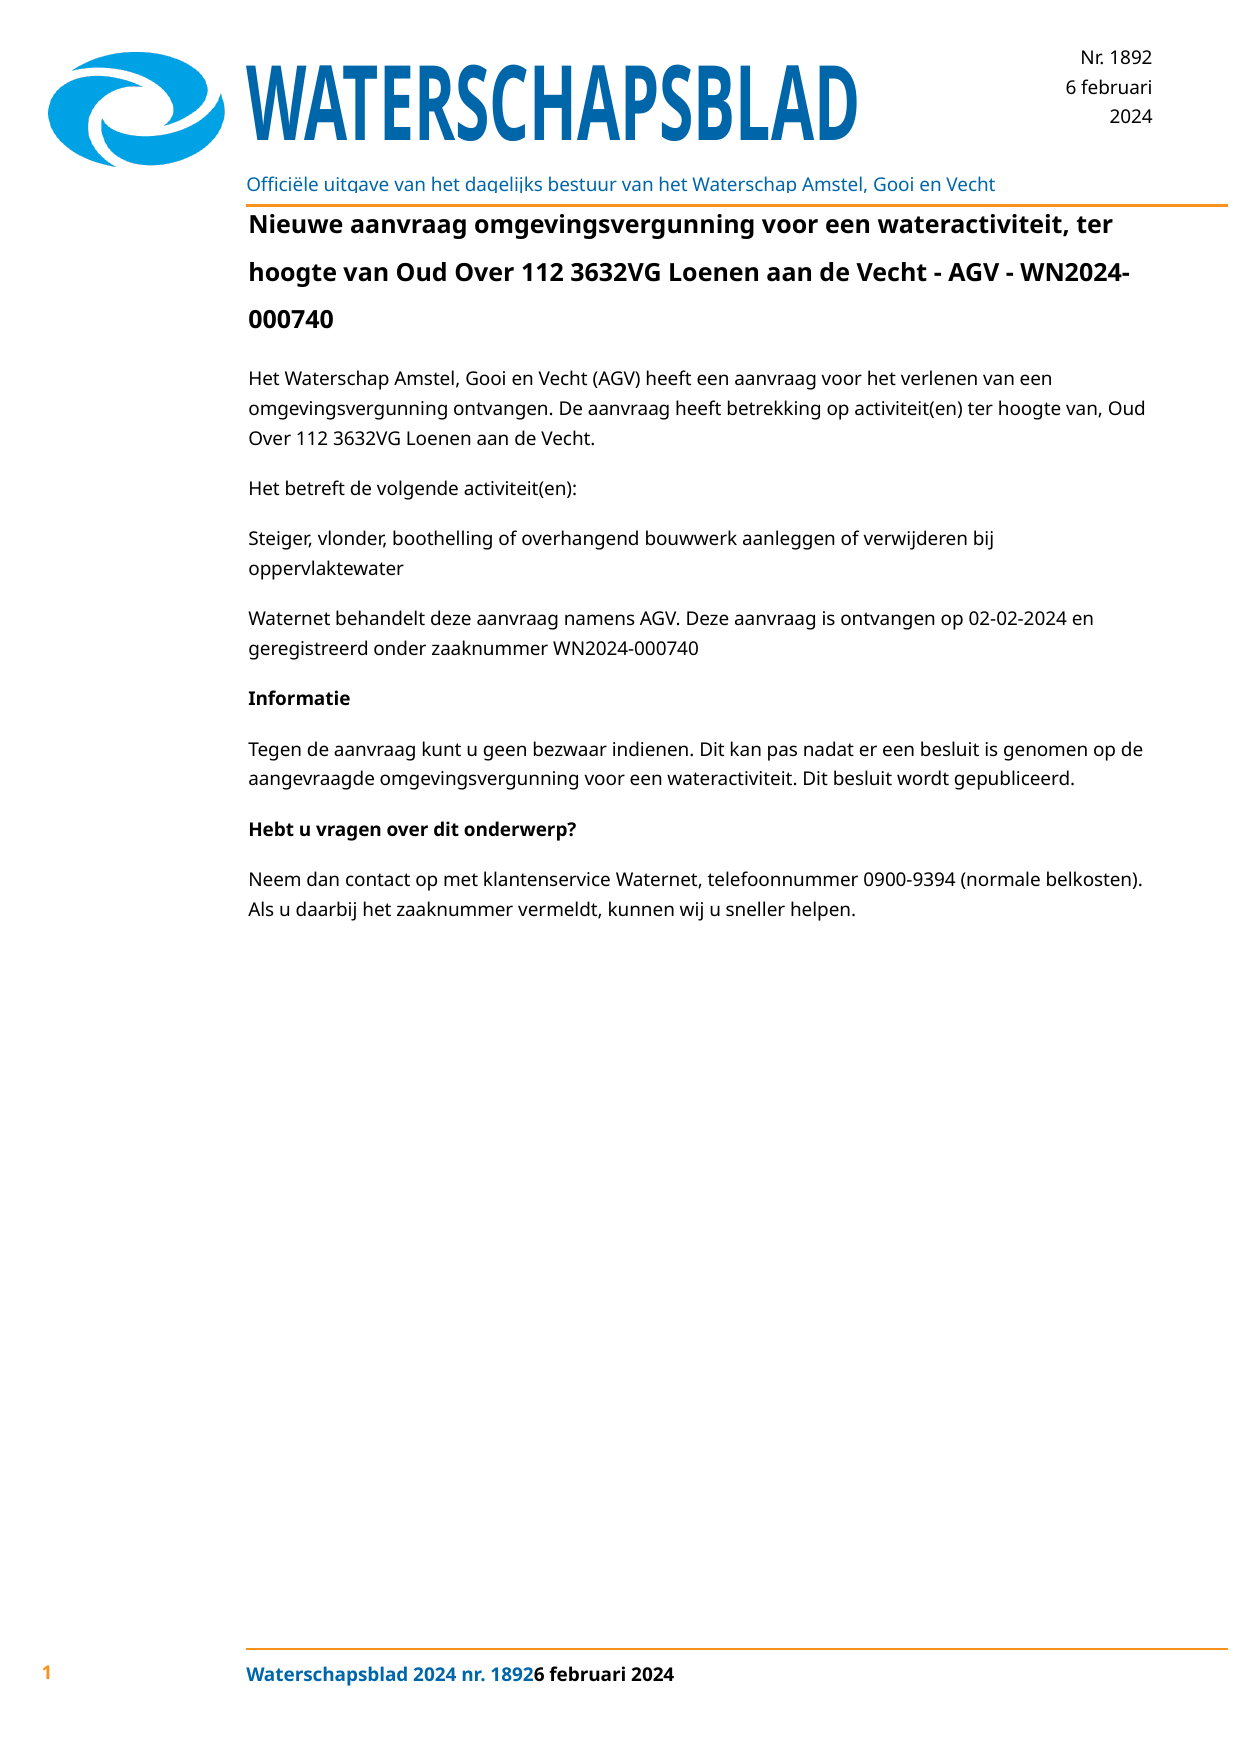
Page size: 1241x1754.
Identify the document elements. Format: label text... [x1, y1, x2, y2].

text Steiger, vlonder, boothelling of overhangend bouwwerk aanleggen of verwijderen bij oppervlaktewater [248, 526, 1152, 581]
text Nieuwe aanvraag omgevingsvergunning voor een wateractiviteit, ter hoogte van Oud Over 112 3632VG Loenen aan de Vecht - AGV - WN2024-000740 [248, 207, 1152, 336]
text Het Waterschap Amstel, Gooi en Vecht (AGV) heeft een aanvraag voor het verlenen van een omgevingsvergunning ontvangen. De aanvraag heeft betrekking op activiteit(en) ter hoogte van, Oud Over 112 3632VG Loenen aan de Vecht. [248, 366, 1152, 450]
text Tegen de aanvraag kunt u geen bezwaar indienen. Dit kan pas nadat er een besluit is genomen op de aangevraagde omgevingsvergunning voor een wateractiviteit. Dit besluit wordt gepubliceerd. [248, 736, 1152, 791]
picture [41, 47, 231, 172]
text Neem dan contact op met klantenservice Waternet, telefoonnummer 0900-9394 (normale belkosten). Als u daarbij het zaaknummer vermeldt, kunnen wij u sneller helpen. [248, 866, 1152, 922]
text Het betreft de volgende activiteit(en): [248, 475, 1152, 501]
text Informatie [248, 686, 1152, 711]
text Hebt u vragen over dit onderwerp? [248, 816, 1152, 842]
text Waternet behandelt deze aanvraag namens AGV. Deze aanvraag is ontvangen op 02-02-2024 en geregistreerd onder zaaknummer WN2024-000740 [248, 606, 1152, 661]
